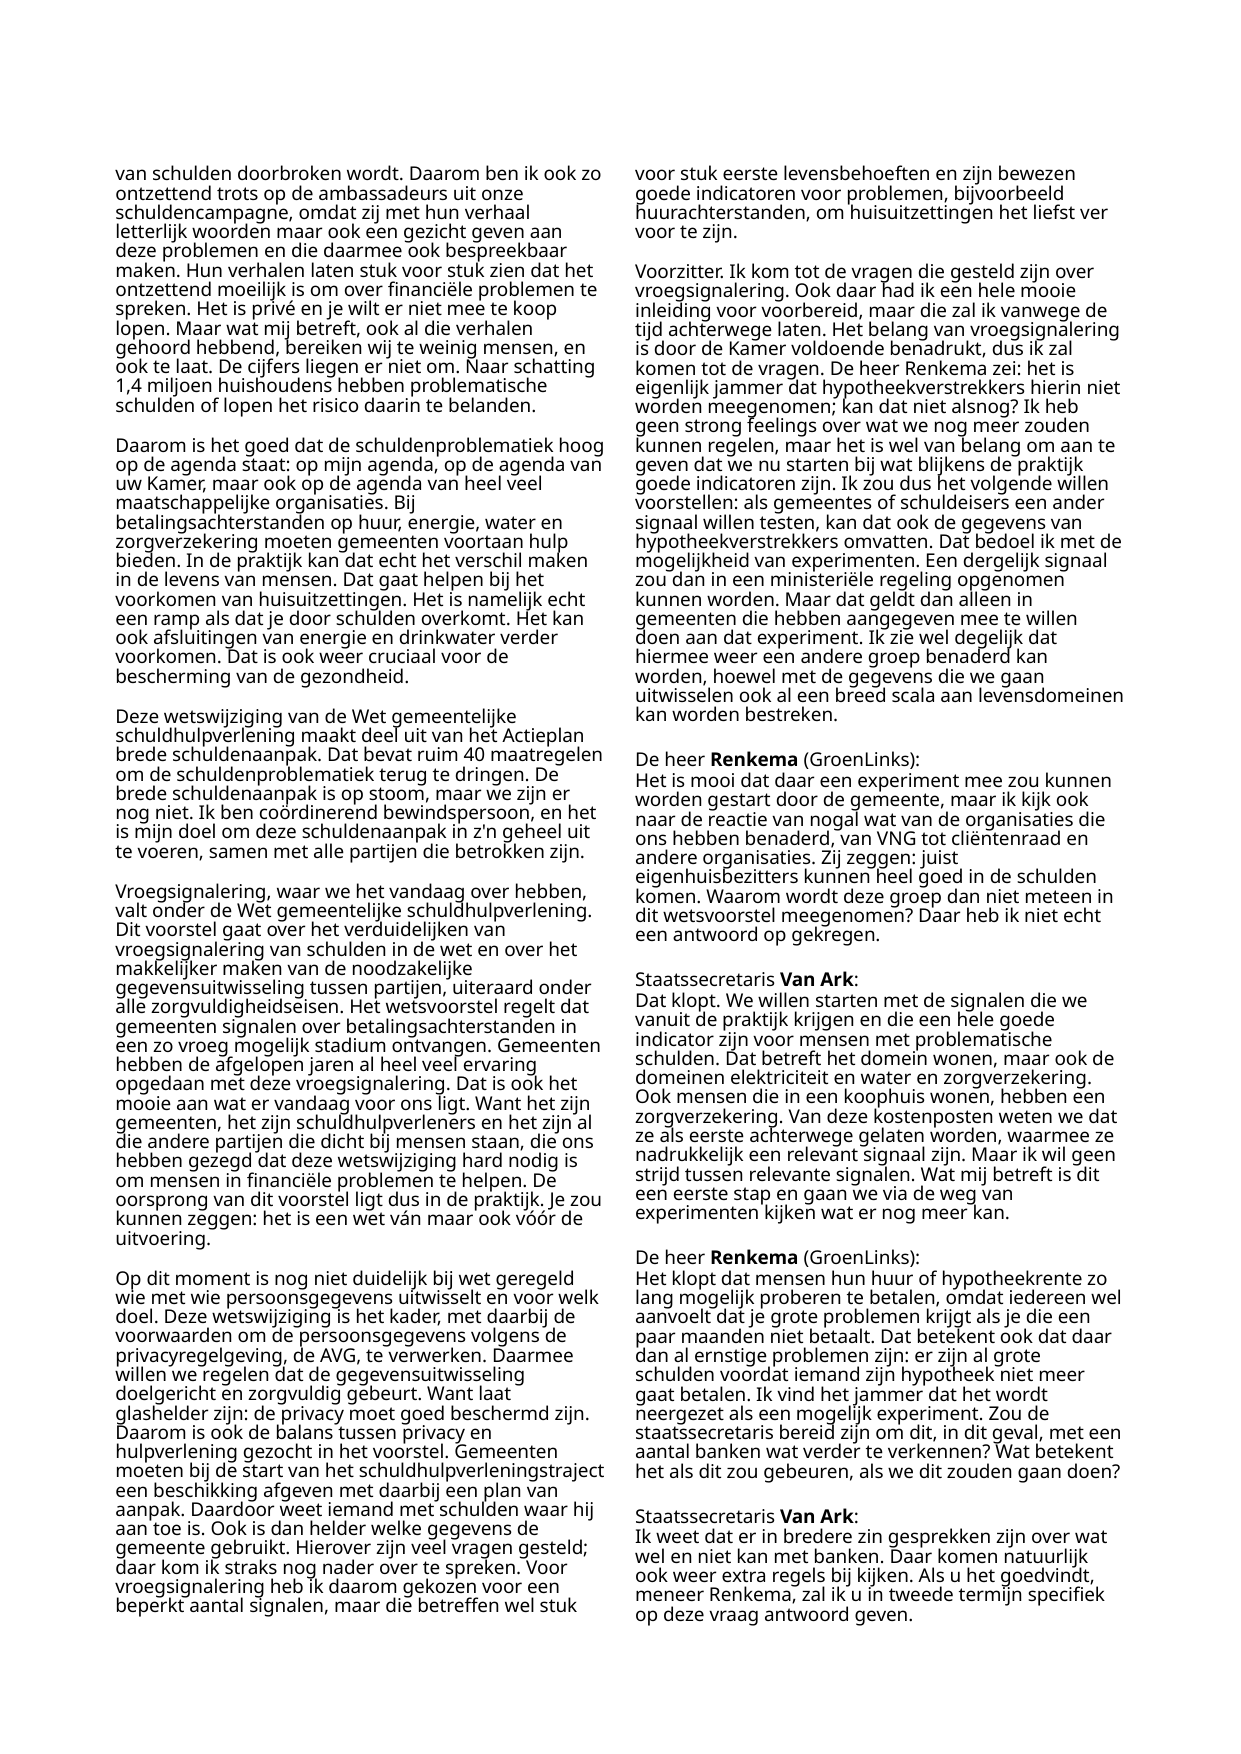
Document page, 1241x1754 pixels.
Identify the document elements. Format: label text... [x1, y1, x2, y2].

text van schulden doorbroken wordt. Daarom ben ik ook zo ontzettend trots op de ambassadeurs uit onze schuldencampagne, omdat zij met hun verhaal letterlijk woorden maar ook een gezicht geven aan deze problemen en die daarmee ook bespreekbaar maken. Hun verhalen laten stuk voor stuk zien dat het ontzettend moeilijk is om over financiële problemen te spreken. Het is privé en je wilt er niet mee te koop lopen. Maar wat mij betreft, ook al die verhalen gehoord hebbend, bereiken wij te weinig mensen, en ook te laat. De cijfers liegen er niet om. Naar schatting 1,4 miljoen huishoudens hebben problematische schulden of lopen het risico daarin te belanden. [115, 165, 605, 416]
text Staatssecretaris Van Ark: [635, 966, 1125, 992]
text Voorzitter. Ik kom tot de vragen die gesteld zijn over vroegsignalering. Ook daar had ik een hele mooie inleiding voor voorbereid, maar die zal ik vanwege de tijd achterwege laten. Het belang van vroegsignalering is door de Kamer voldoende benadrukt, dus ik zal komen tot de vragen. De heer Renkema zei: het is eigenlijk jammer dat hypotheekverstrekkers hierin niet worden meegenomen; kan dat niet alsnog? Ik heb geen strong feelings over wat we nog meer zouden kunnen regelen, maar het is wel van belang om aan te geven dat we nu starten bij wat blijkens de praktijk goede indicatoren zijn. Ik zou dus het volgende willen voorstellen: als gemeentes of schuldeisers een ander signaal willen testen, kan dat ook de gegevens van hypotheekverstrekkers omvatten. Dat bedoel ik met de mogelijkheid van experimenten. Een dergelijk signaal zou dan in een ministeriële regeling opgenomen kunnen worden. Maar dat geldt dan alleen in gemeenten die hebben aangegeven mee te willen doen aan dat experiment. Ik zie wel degelijk dat hiermee weer een andere groep benaderd kan worden, hoewel met de gegevens die we gaan uitwisselen ook al een breed scala aan levensdomeinen kan worden bestreken. [635, 263, 1125, 726]
text Staatssecretaris Van Ark: [635, 1503, 1125, 1528]
text Het is mooi dat daar een experiment mee zou kunnen worden gestart door de gemeente, maar ik kijk ook naar de reactie van nogal wat van de organisaties die ons hebben benaderd, van VNG tot cliëntenraad en andere organisaties. Zij zeggen: juist eigenhuisbezitters kunnen heel goed in de schulden komen. Waarom wordt deze groep dan niet meteen in dit wetsvoorstel meegenomen? Daar heb ik niet echt een antwoord op gekregen. [635, 772, 1125, 946]
text De heer Renkema (GroenLinks): [635, 746, 1125, 772]
text De heer Renkema (GroenLinks): [635, 1244, 1125, 1270]
text Daarom is het goed dat de schuldenproblematiek hoog op de agenda staat: op mijn agenda, op de agenda van uw Kamer, maar ook op de agenda van heel veel maatschappelijke organisaties. Bij betalingsachterstanden op huur, energie, water en zorgverzekering moeten gemeenten voortaan hulp bieden. In de praktijk kan dat echt het verschil maken in de levens van mensen. Dat gaat helpen bij het voorkomen van huisuitzettingen. Het is namelijk echt een ramp als dat je door schulden overkomt. Het kan ook afsluitingen van energie en drinkwater verder voorkomen. Dat is ook weer cruciaal voor de bescherming van de gezondheid. [115, 437, 605, 687]
text Vroegsignalering, waar we het vandaag over hebben, valt onder de Wet gemeentelijke schuldhulpverlening. Dit voorstel gaat over het verduidelijken van vroegsignalering van schulden in de wet en over het makkelijker maken van de noodzakelijke gegevensuitwisseling tussen partijen, uiteraard onder alle zorgvuldigheidseisen. Het wetsvoorstel regelt dat gemeenten signalen over betalingsachterstanden in een zo vroeg mogelijk stadium ontvangen. Gemeenten hebben de afgelopen jaren al heel veel ervaring opgedaan met deze vroegsignalering. Dat is ook het mooie aan wat er vandaag voor ons ligt. Want het zijn gemeenten, het zijn schuldhulpverleners en het zijn al die andere partijen die dicht bij mensen staan, die ons hebben gezegd dat deze wetswijziging hard nodig is om mensen in financiële problemen te helpen. De oorsprong van dit voorstel ligt dus in de praktijk. Je zou kunnen zeggen: het is een wet ván maar ook vóór de uitvoering. [115, 883, 605, 1249]
text Het klopt dat mensen hun huur of hypotheekrente zo lang mogelijk proberen te betalen, omdat iedereen wel aanvoelt dat je grote problemen krijgt als je die een paar maanden niet betaalt. Dat betekent ook dat daar dan al ernstige problemen zijn: er zijn al grote schulden voordat iemand zijn hypotheek niet meer gaat betalen. Ik vind het jammer dat het wordt neergezet als een mogelijk experiment. Zou de staatssecretaris bereid zijn om dit, in dit geval, met een aantal banken wat verder te verkennen? Wat betekent het als dit zou gebeuren, als we dit zouden gaan doen? [635, 1270, 1125, 1482]
text Ik weet dat er in bredere zin gesprekken zijn over wat wel en niet kan met banken. Daar komen natuurlijk ook weer extra regels bij kijken. Als u het goedvindt, meneer Renkema, zal ik u in tweede termijn specifiek op deze vraag antwoord geven. [635, 1528, 1125, 1625]
text Dat klopt. We willen starten met de signalen die we vanuit de praktijk krijgen en die een hele goede indicator zijn voor mensen met problematische schulden. Dat betreft het domein wonen, maar ook de domeinen elektriciteit en water en zorgverzekering. Ook mensen die in een koophuis wonen, hebben een zorgverzekering. Van deze kostenposten weten we dat ze als eerste achterwege gelaten worden, waarmee ze nadrukkelijk een relevant signaal zijn. Maar ik wil geen strijd tussen relevante signalen. Wat mij betreft is dit een eerste stap en gaan we via de weg van experimenten kijken wat er nog meer kan. [635, 992, 1125, 1223]
text Op dit moment is nog niet duidelijk bij wet geregeld wie met wie persoonsgegevens uitwisselt en voor welk doel. Deze wetswijziging is het kader, met daarbij de voorwaarden om de persoonsgegevens volgens de privacyregelgeving, de AVG, te verwerken. Daarmee willen we regelen dat de gegevensuitwisseling doelgericht en zorgvuldig gebeurt. Want laat glashelder zijn: de privacy moet goed beschermd zijn. Daarom is ook de balans tussen privacy en hulpverlening gezocht in het voorstel. Gemeenten moeten bij de start van het schuldhulpverleningstraject een beschikking afgeven met daarbij een plan van aanpak. Daardoor weet iemand met schulden waar hij aan toe is. Ook is dan helder welke gegevens de gemeente gebruikt. Hierover zijn veel vragen gesteld; daar kom ik straks nog nader over te spreken. Voor vroegsignalering heb ik daarom gekozen voor een beperkt aantal signalen, maar die betreffen wel stuk [115, 1269, 605, 1616]
text voor stuk eerste levensbehoeften en zijn bewezen goede indicatoren voor problemen, bijvoorbeeld huurachterstanden, om huisuitzettingen het liefst ver voor te zijn. [635, 165, 1125, 242]
text Deze wetswijziging van de Wet gemeentelijke schuldhulpverlening maakt deel uit van het Actieplan brede schuldenaanpak. Dat bevat ruim 40 maatregelen om de schuldenproblematiek terug te dringen. De brede schuldenaanpak is op stoom, maar we zijn er nog niet. Ik ben coördinerend bewindspersoon, en het is mijn doel om deze schuldenaanpak in z'n geheel uit te voeren, samen met alle partijen die betrokken zijn. [115, 708, 605, 862]
